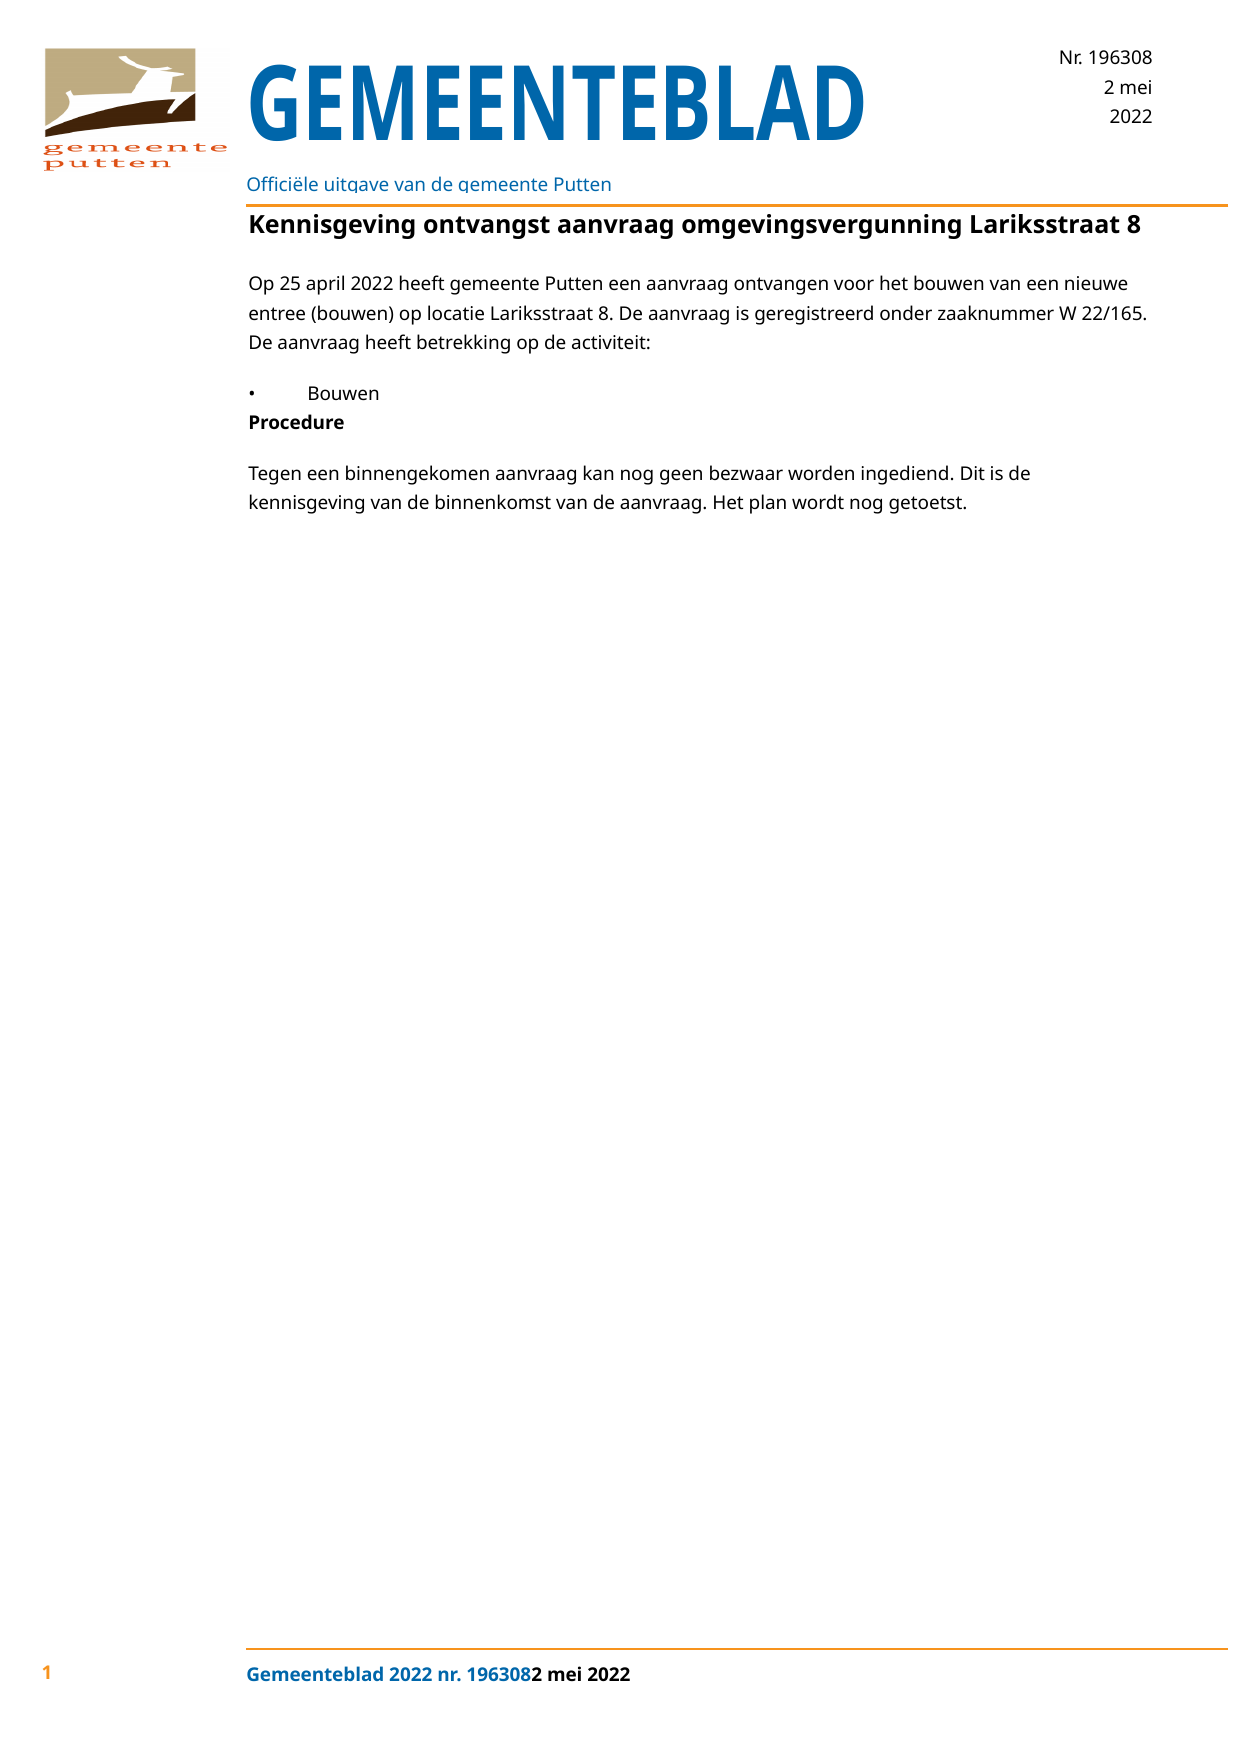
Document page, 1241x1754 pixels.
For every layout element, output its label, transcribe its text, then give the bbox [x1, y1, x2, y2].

list Bouwen [248, 380, 1152, 406]
text Kennisgeving ontvangst aanvraag omgevingsvergunning Lariksstraat 8 [248, 207, 1152, 241]
picture [41, 47, 231, 172]
text Procedure [248, 409, 1152, 435]
text Op 25 april 2022 heeft gemeente Putten een aanvraag ontvangen voor het bouwen van een nieuwe entree (bouwen) op locatie Lariksstraat 8. De aanvraag is geregistreerd onder zaaknummer W 22/165. De aanvraag heeft betrekking op de activiteit: [248, 270, 1152, 355]
text Tegen een binnengekomen aanvraag kan nog geen bezwaar worden ingediend. Dit is de kennisgeving van de binnenkomst van de aanvraag. Het plan wordt nog getoetst. [248, 460, 1152, 515]
